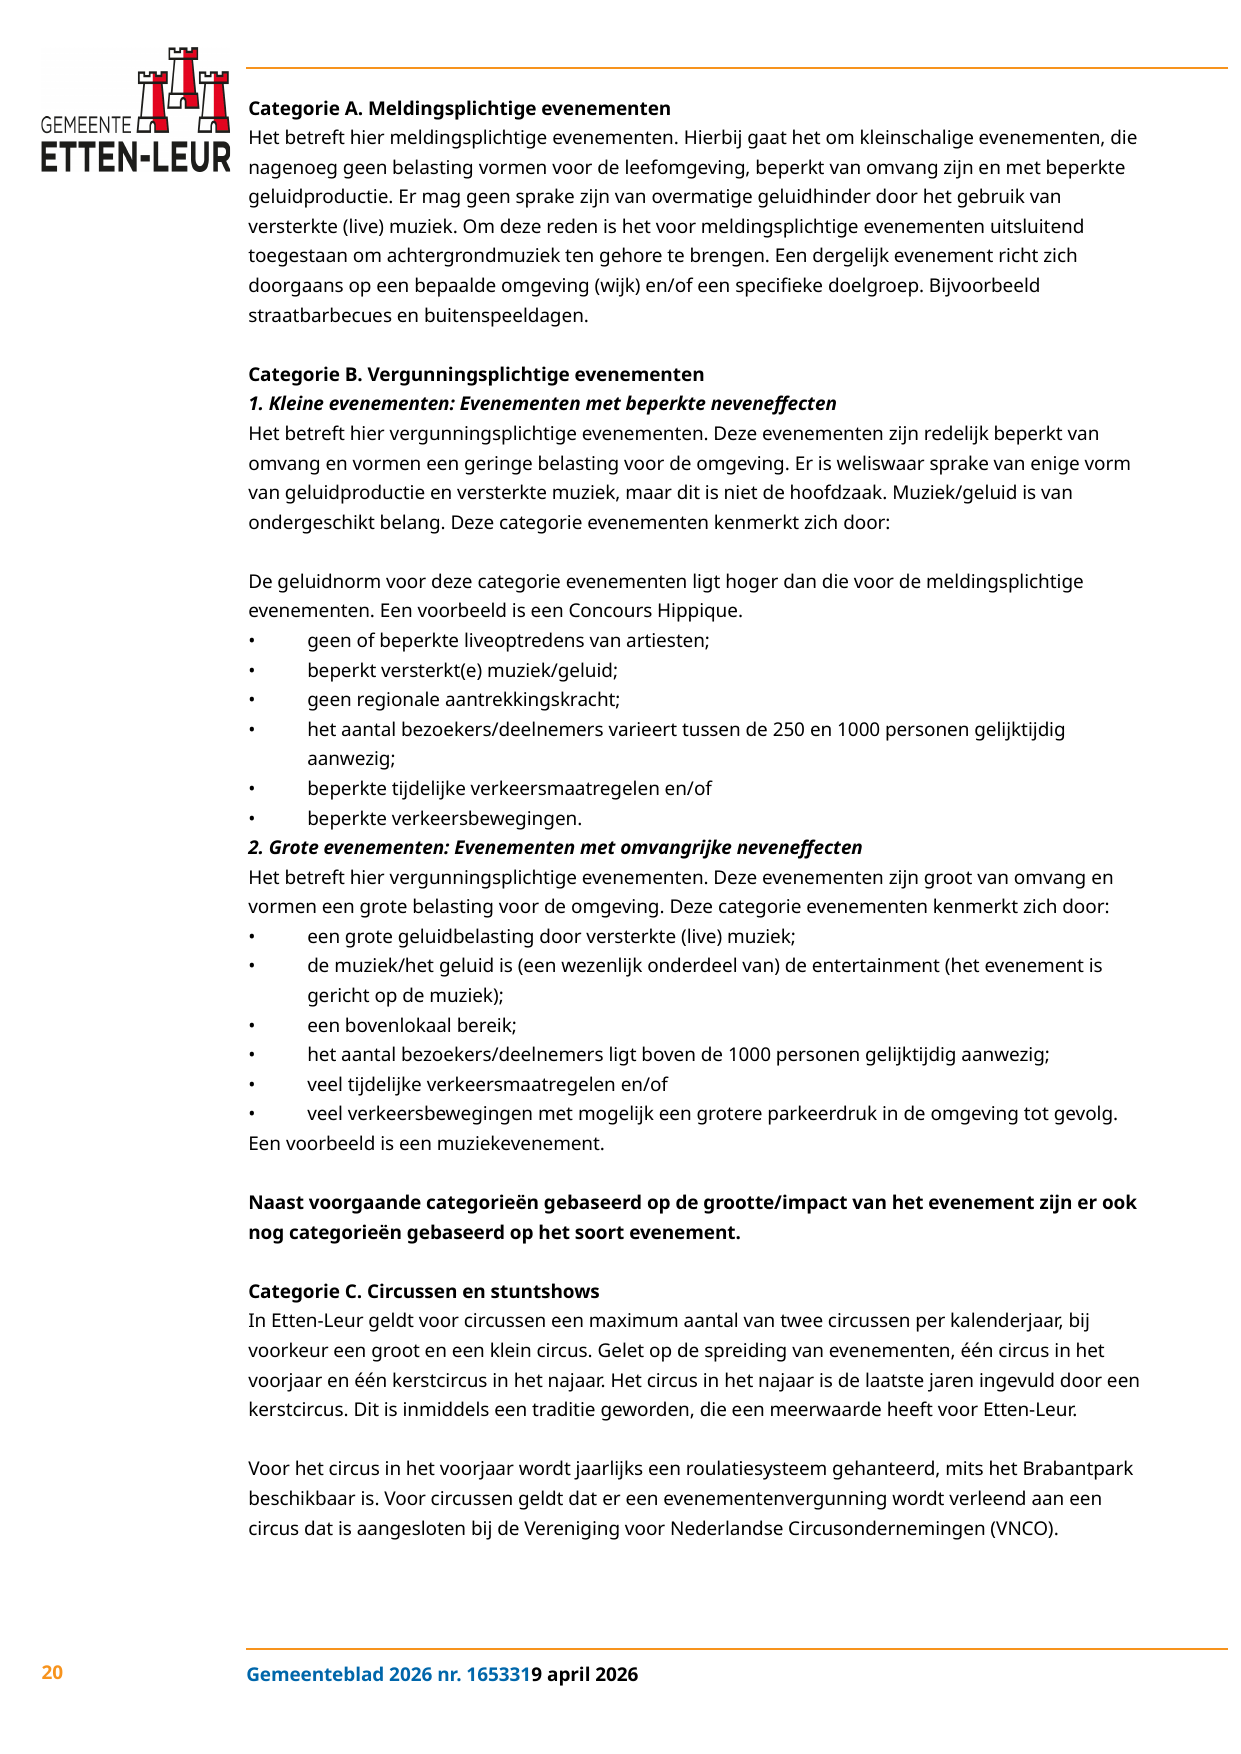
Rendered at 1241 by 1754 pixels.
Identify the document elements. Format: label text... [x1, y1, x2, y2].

text 1. Kleine evenementen: Evenementen met beperkte neveneffecten [248, 391, 1152, 416]
list de muziek/het geluid is (een wezenlijk onderdeel van) de entertainment (het evenement is gericht op de muziek); [248, 953, 1152, 1008]
list beperkte tijdelijke verkeersmaatregelen en/of [248, 775, 1152, 801]
text Een voorbeeld is een muziekevenement. [248, 1130, 1152, 1156]
list veel verkeersbewegingen met mogelijk een grotere parkeerdruk in de omgeving tot gevolg. [248, 1101, 1152, 1126]
text Naast voorgaande categorieën gebaseerd op de grootte/impact van het evenement zijn er ook nog categorieën gebaseerd op het soort evenement. [248, 1189, 1152, 1245]
text Categorie A. Meldingsplichtige evenementen [248, 95, 1152, 121]
picture [41, 47, 231, 172]
text Categorie C. Circussen en stuntshows [248, 1278, 1152, 1304]
list geen regionale aantrekkingskracht; [248, 686, 1152, 712]
text De geluidnorm voor deze categorie evenementen ligt hoger dan die voor de meldingsplichtige evenementen. Een voorbeeld is een Concours Hippique. [248, 568, 1152, 623]
text Voor het circus in het voorjaar wordt jaarlijks een roulatiesysteem gehanteerd, mits het Brabantpark beschikbaar is. Voor circussen geldt dat er een evenementenvergunning wordt verleend aan een circus dat is aangesloten bij de Vereniging voor Nederlandse Circusondernemingen (VNCO). [248, 1456, 1152, 1541]
list het aantal bezoekers/deelnemers ligt boven de 1000 personen gelijktijdig aanwezig; [248, 1041, 1152, 1067]
text 2. Grote evenementen: Evenementen met omvangrijke neveneffecten [248, 834, 1152, 860]
list geen of beperkte liveoptredens van artiesten; [248, 627, 1152, 653]
list veel tijdelijke verkeersmaatregelen en/of [248, 1071, 1152, 1097]
text Categorie B. Vergunningsplichtige evenementen [248, 361, 1152, 387]
list beperkte verkeersbewegingen. [248, 805, 1152, 831]
text Het betreft hier vergunningsplichtige evenementen. Deze evenementen zijn groot van omvang en vormen een grote belasting voor de omgeving. Deze categorie evenementen kenmerkt zich door: [248, 864, 1152, 919]
text In Etten-Leur geldt voor circussen een maximum aantal van twee circussen per kalenderjaar, bij voorkeur een groot en een klein circus. Gelet op de spreiding van evenementen, één circus in het voorjaar en één kerstcircus in het najaar. Het circus in het najaar is de laatste jaren ingevuld door een kerstcircus. Dit is inmiddels een traditie geworden, die een meerwaarde heeft voor Etten-Leur. [248, 1308, 1152, 1422]
list beperkt versterkt(e) muziek/geluid; [248, 657, 1152, 683]
text Het betreft hier vergunningsplichtige evenementen. Deze evenementen zijn redelijk beperkt van omvang en vormen een geringe belasting voor de omgeving. Er is weliswaar sprake van enige vorm van geluidproductie en versterkte muziek, maar dit is niet de hoofdzaak. Muziek/geluid is van ondergeschikt belang. Deze categorie evenementen kenmerkt zich door: [248, 420, 1152, 535]
list een bovenlokaal bereik; [248, 1012, 1152, 1038]
text Het betreft hier meldingsplichtige evenementen. Hierbij gaat het om kleinschalige evenementen, die nagenoeg geen belasting vormen voor de leefomgeving, beperkt van omvang zijn en met beperkte geluidproductie. Er mag geen sprake zijn van overmatige geluidhinder door het gebruik van versterkte (live) muziek. Om deze reden is het voor meldingsplichtige evenementen uitsluitend toegestaan om achtergrondmuziek ten gehore te brengen. Een dergelijk evenement richt zich doorgaans op een bepaalde omgeving (wijk) en/of een specifieke doelgroep. Bijvoorbeeld straatbarbecues en buitenspeeldagen. [248, 124, 1152, 328]
list het aantal bezoekers/deelnemers varieert tussen de 250 en 1000 personen gelijktijdig aanwezig; [248, 716, 1152, 771]
list een grote geluidbelasting door versterkte (live) muziek; [248, 923, 1152, 949]
